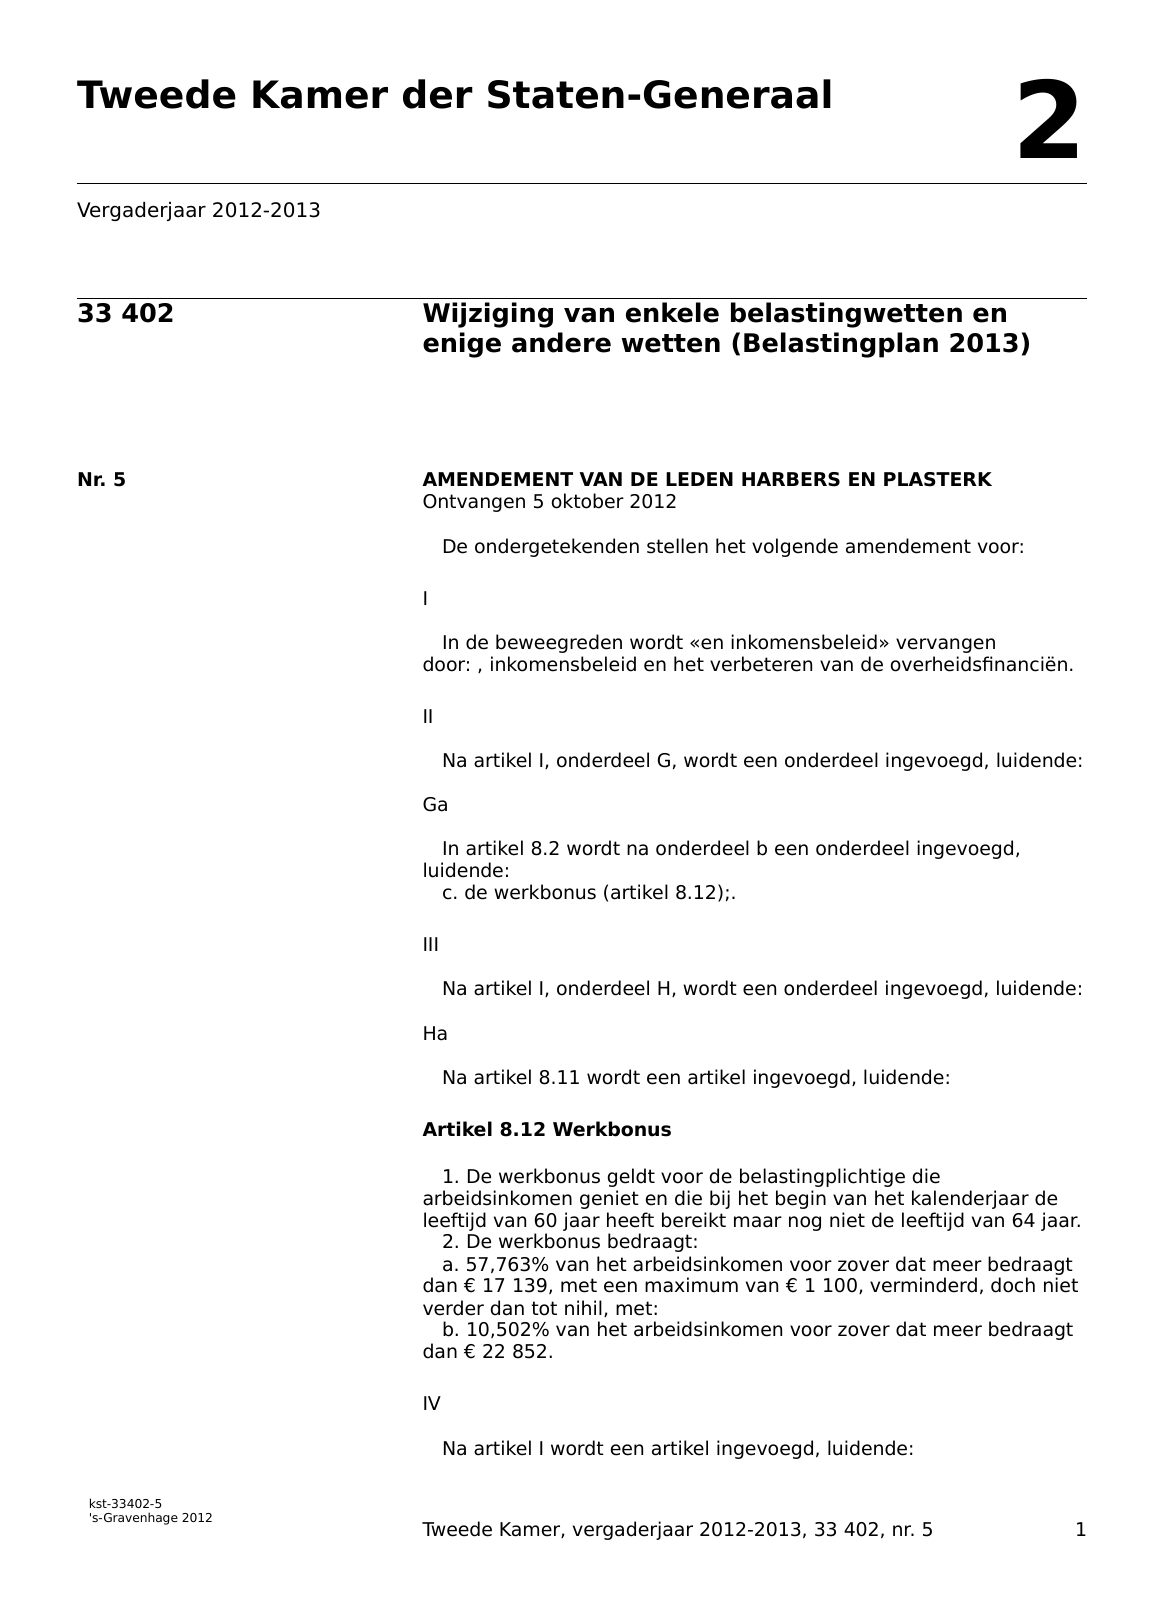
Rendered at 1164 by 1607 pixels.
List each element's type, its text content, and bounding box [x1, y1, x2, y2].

subtitle Nr. 5 AMENDEMENT VAN DE LEDEN HARBERS EN PLASTERK [77, 469, 1087, 491]
subtitle IV [422, 1393, 1087, 1415]
table_cell Vergaderjaar 2012-2013 [77, 184, 1087, 298]
text b. 10,502% van het arbeidsinkomen voor zover dat meer bedraagt dan € 22 852. [422, 1319, 1087, 1363]
text 's-Gravenhage 2012 [88, 1511, 323, 1525]
text Ha [422, 1022, 1087, 1044]
text Ga [422, 794, 1087, 816]
subtitle 33 402 Wijziging van enkele belastingwetten en enige andere wetten (Belastingplan 2013) [77, 299, 1087, 358]
table_header Tweede Kamer der Staten-Generaal [77, 59, 886, 183]
text 2. De werkbonus bedraagt: [422, 1231, 1087, 1253]
text Na artikel I, onderdeel H, wordt een onderdeel ingevoegd, luidende: [422, 978, 1087, 1000]
text c. de werkbonus (artikel 8.12);. [422, 882, 1087, 904]
text 1. De werkbonus geldt voor de belastingplichtige die arbeidsinkomen geniet en die bij het begin van het kalenderjaar de leeftijd van 60 jaar heeft bereikt maar nog niet de leeftijd van 64 jaar. [422, 1166, 1087, 1231]
text a. 57,763% van het arbeidsinkomen voor zover dat meer bedraagt dan € 17 139, met een maximum van € 1 100, verminderd, doch niet verder dan tot nihil, met: [422, 1253, 1087, 1319]
text Ontvangen 5 oktober 2012 [422, 491, 1087, 513]
table_header 2 [886, 59, 1087, 183]
text kst-33402-5 [88, 1497, 323, 1511]
text Na artikel I, onderdeel G, wordt een onderdeel ingevoegd, luidende: [422, 750, 1087, 772]
subtitle Artikel 8.12 Werkbonus [422, 1118, 1087, 1141]
text In artikel 8.2 wordt na onderdeel b een onderdeel ingevoegd, luidende: [422, 838, 1087, 882]
text Na artikel 8.11 wordt een artikel ingevoegd, luidende: [422, 1067, 1087, 1088]
subtitle III [422, 934, 1087, 956]
subtitle I [422, 587, 1087, 609]
subtitle II [422, 706, 1087, 728]
text In de beweegreden wordt «en inkomensbeleid» vervangen door: , inkomensbeleid en het verbeteren van de overheidsfinanciën. [422, 632, 1087, 676]
text Na artikel I wordt een artikel ingevoegd, luidende: [422, 1437, 1087, 1459]
text De ondergetekenden stellen het volgende amendement voor: [422, 536, 1087, 557]
